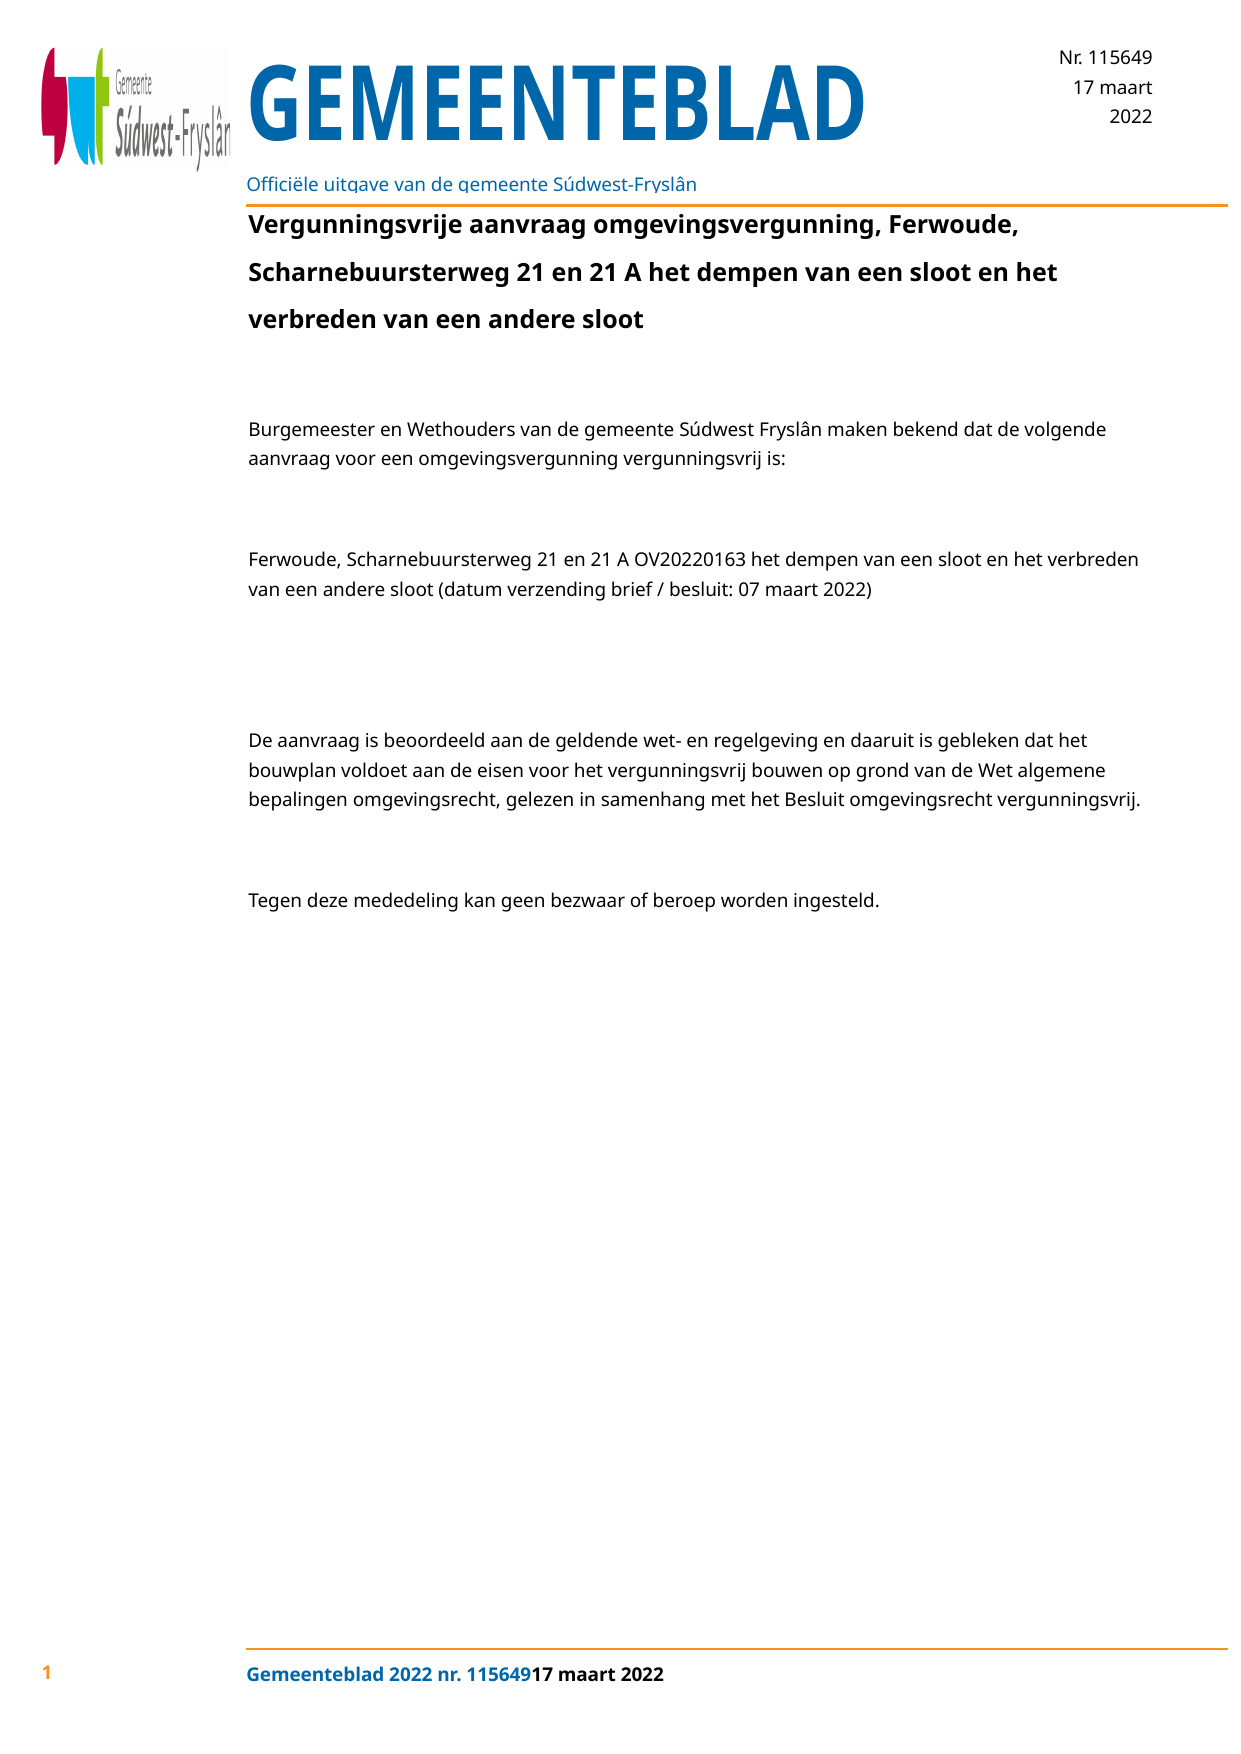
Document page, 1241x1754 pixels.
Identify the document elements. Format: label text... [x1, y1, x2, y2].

text Ferwoude, Scharnebuursterweg 21 en 21 A OV20220163 het dempen van een sloot en het verbreden van een andere sloot (datum verzending brief / besluit: 07 maart 2022) [248, 546, 1152, 602]
text Tegen deze mededeling kan geen bezwaar of beroep worden ingesteld. [248, 887, 1152, 913]
text Vergunningsvrije aanvraag omgevingsvergunning, Ferwoude, Scharnebuursterweg 21 en 21 A het dempen van een sloot en het verbreden van een andere sloot [248, 207, 1152, 336]
picture [41, 47, 231, 172]
text De aanvraag is beoordeeld aan de geldende wet- en regelgeving en daaruit is gebleken dat het bouwplan voldoet aan de eisen voor het vergunningsvrij bouwen op grond van de Wet algemene bepalingen omgevingsrecht, gelezen in samenhang met het Besluit omgevingsrecht vergunningsvrij. [248, 727, 1152, 812]
text Burgemeester en Wethouders van de gemeente Súdwest Fryslân maken bekend dat de volgende aanvraag voor een omgevingsvergunning vergunningsvrij is: [248, 416, 1152, 471]
